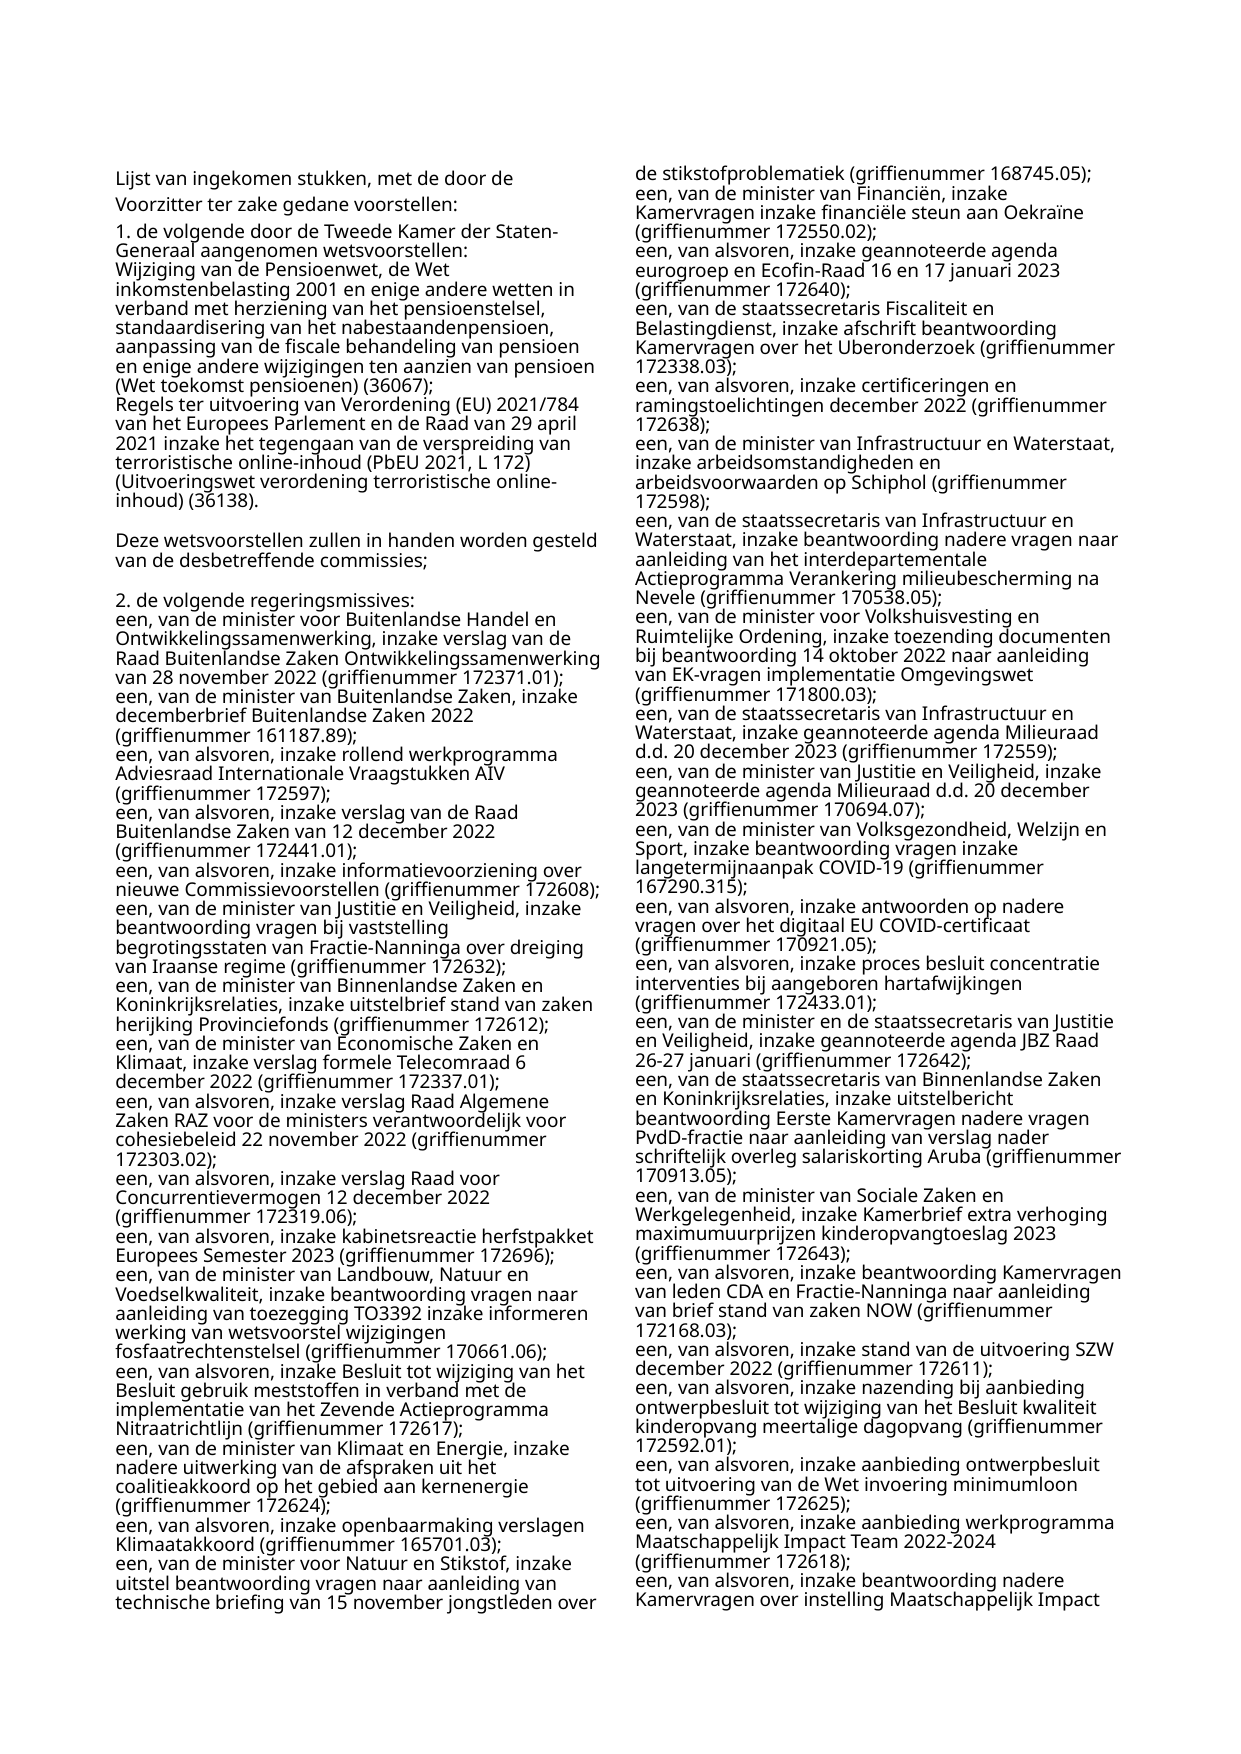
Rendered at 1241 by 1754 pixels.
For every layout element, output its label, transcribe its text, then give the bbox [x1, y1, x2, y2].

text Wijziging van de Pensioenwet, de Wet inkomstenbelasting 2001 en enige andere wetten in verband met herziening van het pensioenstelsel, standaardisering van het nabestaandenpensioen, aanpassing van de fiscale behandeling van pensioen en enige andere wijzigingen ten aanzien van pensioen (Wet toekomst pensioenen) (36067); [115, 261, 605, 396]
text 1. de volgende door de Tweede Kamer der Staten-Generaal aangenomen wetsvoorstellen: [115, 223, 605, 261]
text een, van de staatssecretaris Fiscaliteit en Belastingdienst, inzake afschrift beantwoording Kamervragen over het Uberonderzoek (griffienummer 172338.03); [635, 300, 1125, 377]
text een, van alsvoren, inzake rollend werkprogramma Adviesraad Internationale Vraagstukken AIV (griffienummer 172597); [115, 746, 605, 804]
text een, van alsvoren, inzake verslag Raad Algemene Zaken RAZ voor de ministers verantwoordelijk voor cohesiebeleid 22 november 2022 (griffienummer 172303.02); [115, 1093, 605, 1170]
text een, van de minister voor Natuur en Stikstof, inzake uitstel beantwoording vragen naar aanleiding van technische briefing van 15 november jongstleden over [115, 1555, 605, 1613]
text een, van alsvoren, inzake aanbieding werkprogramma Maatschappelijk Impact Team 2022-2024 (griffienummer 172618); [635, 1514, 1125, 1572]
text een, van de minister van Volksgezondheid, Welzijn en Sport, inzake beantwoording vragen inzake langetermijnaanpak COVID-19 (griffienummer 167290.315); [635, 821, 1125, 898]
text een, van alsvoren, inzake beantwoording nadere Kamervragen over instelling Maatschappelijk Impact [635, 1572, 1125, 1611]
text een, van alsvoren, inzake geannoteerde agenda eurogroep en Ecofin-Raad 16 en 17 januari 2023 (griffienummer 172640); [635, 242, 1125, 300]
text een, van de minister van Binnenlandse Zaken en Koninkrijksrelaties, inzake uitstelbrief stand van zaken herijking Provinciefonds (griffienummer 172612); [115, 977, 605, 1035]
text een, van de minister van Justitie en Veiligheid, inzake beantwoording vragen bij vaststelling begrotingsstaten van Fractie-Nanninga over dreiging van Iraanse regime (griffienummer 172632); [115, 900, 605, 977]
text een, van alsvoren, inzake proces besluit concentratie interventies bij aangeboren hartafwijkingen (griffienummer 172433.01); [635, 955, 1125, 1013]
text een, van de staatssecretaris van Infrastructuur en Waterstaat, inzake beantwoording nadere vragen naar aanleiding van het interdepartementale Actieprogramma Verankering milieubescherming na Nevele (griffienummer 170538.05); [635, 512, 1125, 608]
text een, van de minister voor Volkshuisvesting en Ruimtelijke Ordening, inzake toezending documenten bij beantwoording 14 oktober 2022 naar aanleiding van EK-vragen implementatie Omgevingswet (griffienummer 171800.03); [635, 608, 1125, 705]
text een, van alsvoren, inzake antwoorden op nadere vragen over het digitaal EU COVID-certificaat (griffienummer 170921.05); [635, 898, 1125, 955]
text een, van alsvoren, inzake Besluit tot wijziging van het Besluit gebruik meststoffen in verband met de implementatie van het Zevende Actieprogramma Nitraatrichtlijn (griffienummer 172617); [115, 1363, 605, 1440]
text een, van de minister van Landbouw, Natuur en Voedselkwaliteit, inzake beantwoording vragen naar aanleiding van toezegging TO3392 inzake informeren werking van wetsvoorstel wijzigingen fosfaatrechtenstelsel (griffienummer 170661.06); [115, 1266, 605, 1363]
text een, van de minister van Economische Zaken en Klimaat, inzake verslag formele Telecomraad 6 december 2022 (griffienummer 172337.01); [115, 1035, 605, 1093]
text een, van alsvoren, inzake verslag van de Raad Buitenlandse Zaken van 12 december 2022 (griffienummer 172441.01); [115, 804, 605, 862]
text een, van de minister voor Buitenlandse Handel en Ontwikkelingssamenwerking, inzake verslag van de Raad Buitenlandse Zaken Ontwikkelingssamenwerking van 28 november 2022 (griffienummer 172371.01); [115, 611, 605, 688]
text een, van alsvoren, inzake stand van de uitvoering SZW december 2022 (griffienummer 172611); [635, 1341, 1125, 1379]
text een, van alsvoren, inzake openbaarmaking verslagen Klimaatakkoord (griffienummer 165701.03); [115, 1517, 605, 1555]
text Regels ter uitvoering van Verordening (EU) 2021/784 van het Europees Parlement en de Raad van 29 april 2021 inzake het tegengaan van de verspreiding van terroristische online-inhoud (PbEU 2021, L 172) (Uitvoeringswet verordening terroristische online-inhoud) (36138). [115, 396, 605, 512]
text Deze wetsvoorstellen zullen in handen worden gesteld van de desbetreffende commissies; [115, 532, 605, 571]
text een, van de minister van Sociale Zaken en Werkgelegenheid, inzake Kamerbrief extra verhoging maximumuurprijzen kinderopvangtoeslag 2023 (griffienummer 172643); [635, 1187, 1125, 1264]
text een, van de minister van Infrastructuur en Waterstaat, inzake arbeidsomstandigheden en arbeidsvoorwaarden op Schiphol (griffienummer 172598); [635, 435, 1125, 512]
text een, van de minister en de staatssecretaris van Justitie en Veiligheid, inzake geannoteerde agenda JBZ Raad 26-27 januari (griffienummer 172642); [635, 1013, 1125, 1071]
text een, van alsvoren, inzake aanbieding ontwerpbesluit tot uitvoering van de Wet invoering minimumloon (griffienummer 172625); [635, 1456, 1125, 1514]
text een, van de staatssecretaris van Infrastructuur en Waterstaat, inzake geannoteerde agenda Milieuraad d.d. 20 december 2023 (griffienummer 172559); [635, 705, 1125, 763]
text Lijst van ingekomen stukken, met de door de Voorzitter ter zake gedane voorstellen: [115, 165, 605, 217]
text een, van de minister van Justitie en Veiligheid, inzake geannoteerde agenda Milieuraad d.d. 20 december 2023 (griffienummer 170694.07); [635, 763, 1125, 821]
text een, van alsvoren, inzake beantwoording Kamervragen van leden CDA en Fractie-Nanninga naar aanleiding van brief stand van zaken NOW (griffienummer 172168.03); [635, 1264, 1125, 1341]
text 2. de volgende regeringsmissives: [115, 592, 605, 611]
text een, van de minister van Buitenlandse Zaken, inzake decemberbrief Buitenlandse Zaken 2022 (griffienummer 161187.89); [115, 688, 605, 746]
text een, van alsvoren, inzake certificeringen en ramingstoelichtingen december 2022 (griffienummer 172638); [635, 377, 1125, 435]
text een, van alsvoren, inzake informatievoorziening over nieuwe Commissievoorstellen (griffienummer 172608); [115, 862, 605, 900]
text een, van alsvoren, inzake kabinetsreactie herfstpakket Europees Semester 2023 (griffienummer 172696); [115, 1228, 605, 1266]
text een, van de minister van Klimaat en Energie, inzake nadere uitwerking van de afspraken uit het coalitieakkoord op het gebied aan kernenergie (griffienummer 172624); [115, 1440, 605, 1517]
text de stikstofproblematiek (griffienummer 168745.05); [635, 165, 1125, 184]
text een, van alsvoren, inzake verslag Raad voor Concurrentievermogen 12 december 2022 (griffienummer 172319.06); [115, 1170, 605, 1228]
text een, van de minister van Financiën, inzake Kamervragen inzake financiële steun aan Oekraïne (griffienummer 172550.02); [635, 184, 1125, 242]
text een, van alsvoren, inzake nazending bij aanbieding ontwerpbesluit tot wijziging van het Besluit kwaliteit kinderopvang meertalige dagopvang (griffienummer 172592.01); [635, 1379, 1125, 1456]
text een, van de staatssecretaris van Binnenlandse Zaken en Koninkrijksrelaties, inzake uitstelbericht beantwoording Eerste Kamervragen nadere vragen PvdD-fractie naar aanleiding van verslag nader schriftelijk overleg salariskorting Aruba (griffienummer 170913.05); [635, 1071, 1125, 1187]
